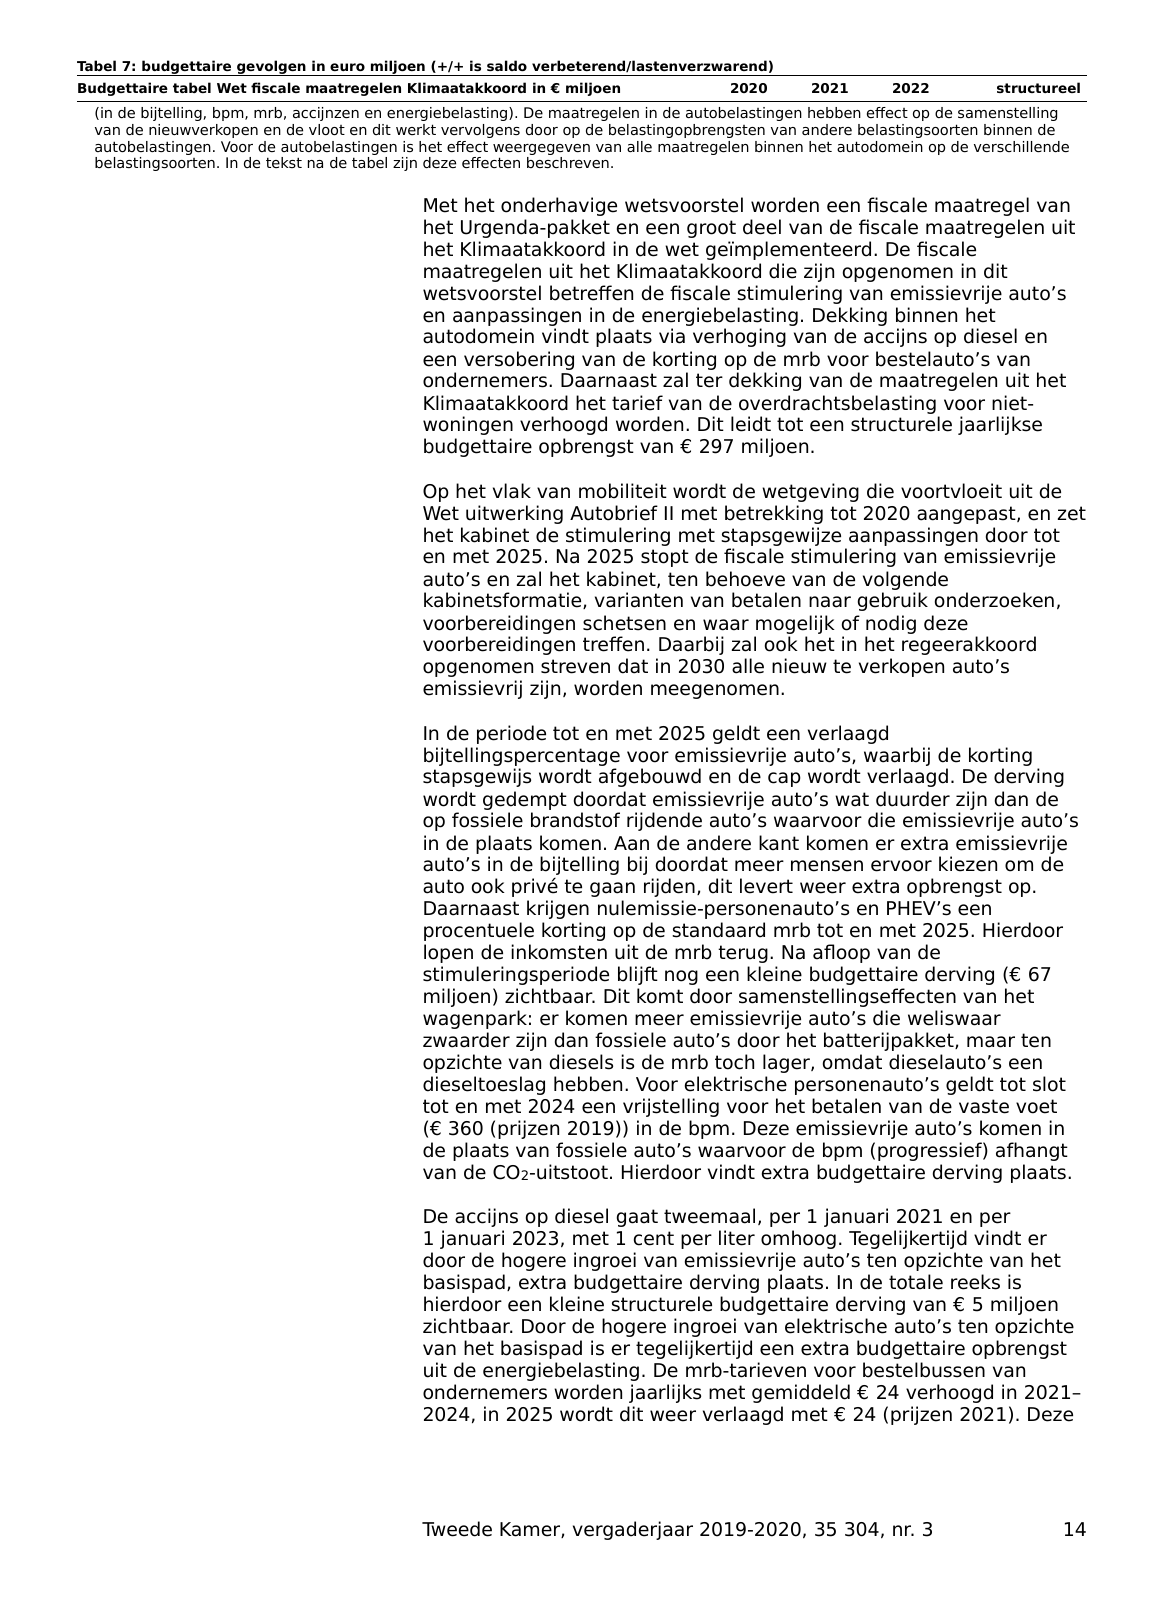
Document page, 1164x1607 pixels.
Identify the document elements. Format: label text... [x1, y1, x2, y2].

text In de periode tot en met 2025 geldt een verlaagd bijtellingspercentage voor emissievrije auto’s, waarbij de korting stapsgewijs wordt afgebouwd en de cap wordt verlaagd. De derving wordt gedempt doordat emissievrije auto’s wat duurder zijn dan de op fossiele brandstof rijdende auto’s waarvoor die emissievrije auto’s in de plaats komen. Aan de andere kant komen er extra emissievrije auto’s in de bijtelling bij doordat meer mensen ervoor kiezen om de auto ook privé te gaan rijden, dit levert weer extra opbrengst op. Daarnaast krijgen nulemissie-personenauto’s en PHEV’s een procentuele korting op de standaard mrb tot en met 2025. Hierdoor lopen de inkomsten uit de mrb terug. Na afloop van de stimuleringsperiode blijft nog een kleine budgettaire derving (€ 67 miljoen) zichtbaar. Dit komt door samenstellingseffecten van het wagenpark: er komen meer emissievrije auto’s die weliswaar zwaarder zijn dan fossiele auto’s door het batterijpakket, maar ten opzichte van diesels is de mrb toch lager, omdat dieselauto’s een dieseltoeslag hebben. Voor elektrische personenauto’s geldt tot slot tot en met 2024 een vrijstelling voor het betalen van de vaste voet (€ 360 (prijzen 2019)) in de bpm. Deze emissievrije auto’s komen in de plaats van fossiele auto’s waarvoor de bpm (progressief) afhangt van de CO2-uitstoot. Hierdoor vindt extra budgettaire derving plaats. [422, 722, 1087, 1184]
text De accijns op diesel gaat tweemaal, per 1 januari 2021 en per 1 januari 2023, met 1 cent per liter omhoog. Tegelijkertijd vindt er door de hogere ingroei van emissievrije auto’s ten opzichte van het basispad, extra budgettaire derving plaats. In de totale reeks is hierdoor een kleine structurele budgettaire derving van € 5 miljoen zichtbaar. Door de hogere ingroei van elektrische auto’s ten opzichte van het basispad is er tegelijkertijd een extra budgettaire opbrengst uit de energiebelasting. De mrb-tarieven voor bestelbussen van ondernemers worden jaarlijks met gemiddeld € 24 verhoogd in 2021–2024, in 2025 wordt dit weer verlaagd met € 24 (prijzen 2021). Deze [422, 1206, 1087, 1426]
table_cell 2020 [692, 76, 773, 101]
table_cell 2022 [854, 76, 935, 101]
table_header Tabel 7: budgettaire gevolgen in euro miljoen (+/+ is saldo verbeterend/lastenverzwarend) [77, 59, 1087, 75]
text Op het vlak van mobiliteit wordt de wetgeving die voortvloeit uit de Wet uitwerking Autobrief II met betrekking tot 2020 aangepast, en zet het kabinet de stimulering met stapsgewijze aanpassingen door tot en met 2025. Na 2025 stopt de fiscale stimulering van emissievrije auto’s en zal het kabinet, ten behoeve van de volgende kabinetsformatie, varianten van betalen naar gebruik onderzoeken, voorbereidingen schetsen en waar mogelijk of nodig deze voorbereidingen treffen. Daarbij zal ook het in het regeerakkoord opgenomen streven dat in 2030 alle nieuw te verkopen auto’s emissievrij zijn, worden meegenomen. [422, 481, 1087, 700]
table_cell 2021 [773, 76, 854, 101]
text Met het onderhavige wetsvoorstel worden een fiscale maatregel van het Urgenda-pakket en een groot deel van de fiscale maatregelen uit het Klimaatakkoord in de wet geïmplementeerd. De fiscale maatregelen uit het Klimaatakkoord die zijn opgenomen in dit wetsvoorstel betreffen de fiscale stimulering van emissievrije auto’s en aanpassingen in de energiebelasting. Dekking binnen het autodomein vindt plaats via verhoging van de accijns op diesel en een versobering van de korting op de mrb voor bestelauto’s van ondernemers. Daarnaast zal ter dekking van de maatregelen uit het Klimaatakkoord het tarief van de overdrachtsbelasting voor niet-woningen verhoogd worden. Dit leidt tot een structurele jaarlijkse budgettaire opbrengst van € 297 miljoen. [422, 194, 1087, 458]
table_cell (in de bijtelling, bpm, mrb, accijnzen en energiebelasting). De maatregelen in de autobelastingen hebben effect op de samenstelling van de nieuwverkopen en de vloot en dit werkt vervolgens door op de belastingopbrengsten van andere belastingsoorten binnen de autobelastingen. Voor de autobelastingen is het effect weergegeven van alle maatregelen binnen het autodomein op de verschillende belastingsoorten. In de tekst na de tabel zijn deze effecten beschreven. [77, 102, 1087, 172]
table_cell structureel [935, 76, 1087, 101]
table_cell Budgettaire tabel Wet fiscale maatregelen Klimaatakkoord in € miljoen [77, 76, 692, 101]
